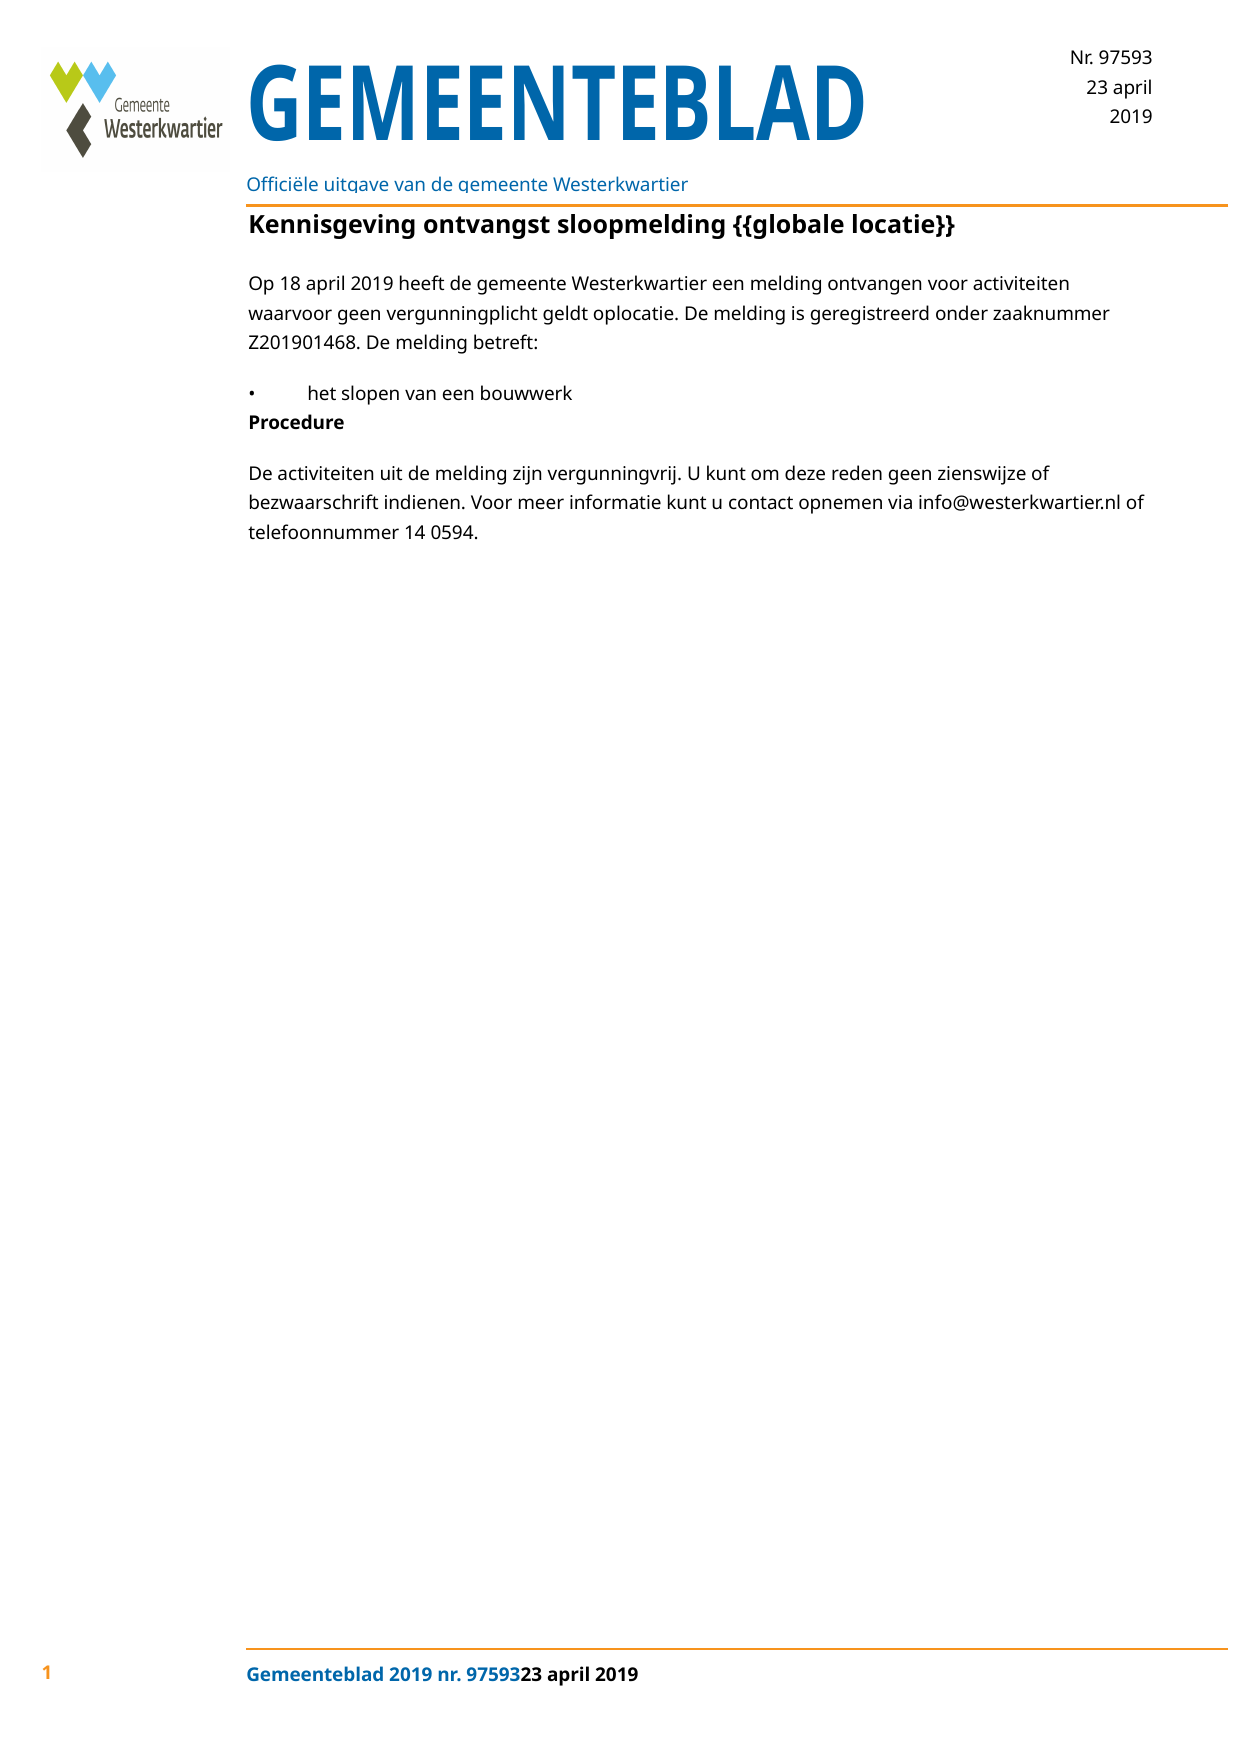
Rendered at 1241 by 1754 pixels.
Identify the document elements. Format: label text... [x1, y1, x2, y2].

picture [41, 47, 231, 172]
text De activiteiten uit de melding zijn vergunningvrij. U kunt om deze reden geen zienswijze of bezwaarschrift indienen. Voor meer informatie kunt u contact opnemen via info@westerkwartier.nl of telefoonnummer 14 0594. [248, 460, 1152, 545]
text Kennisgeving ontvangst sloopmelding {{globale locatie}} [248, 207, 1152, 241]
text Op 18 april 2019 heeft de gemeente Westerkwartier een melding ontvangen voor activiteiten waarvoor geen vergunningplicht geldt oplocatie. De melding is geregistreerd onder zaaknummer Z201901468. De melding betreft: [248, 270, 1152, 355]
text Procedure [248, 409, 1152, 435]
list het slopen van een bouwwerk [248, 380, 1152, 406]
